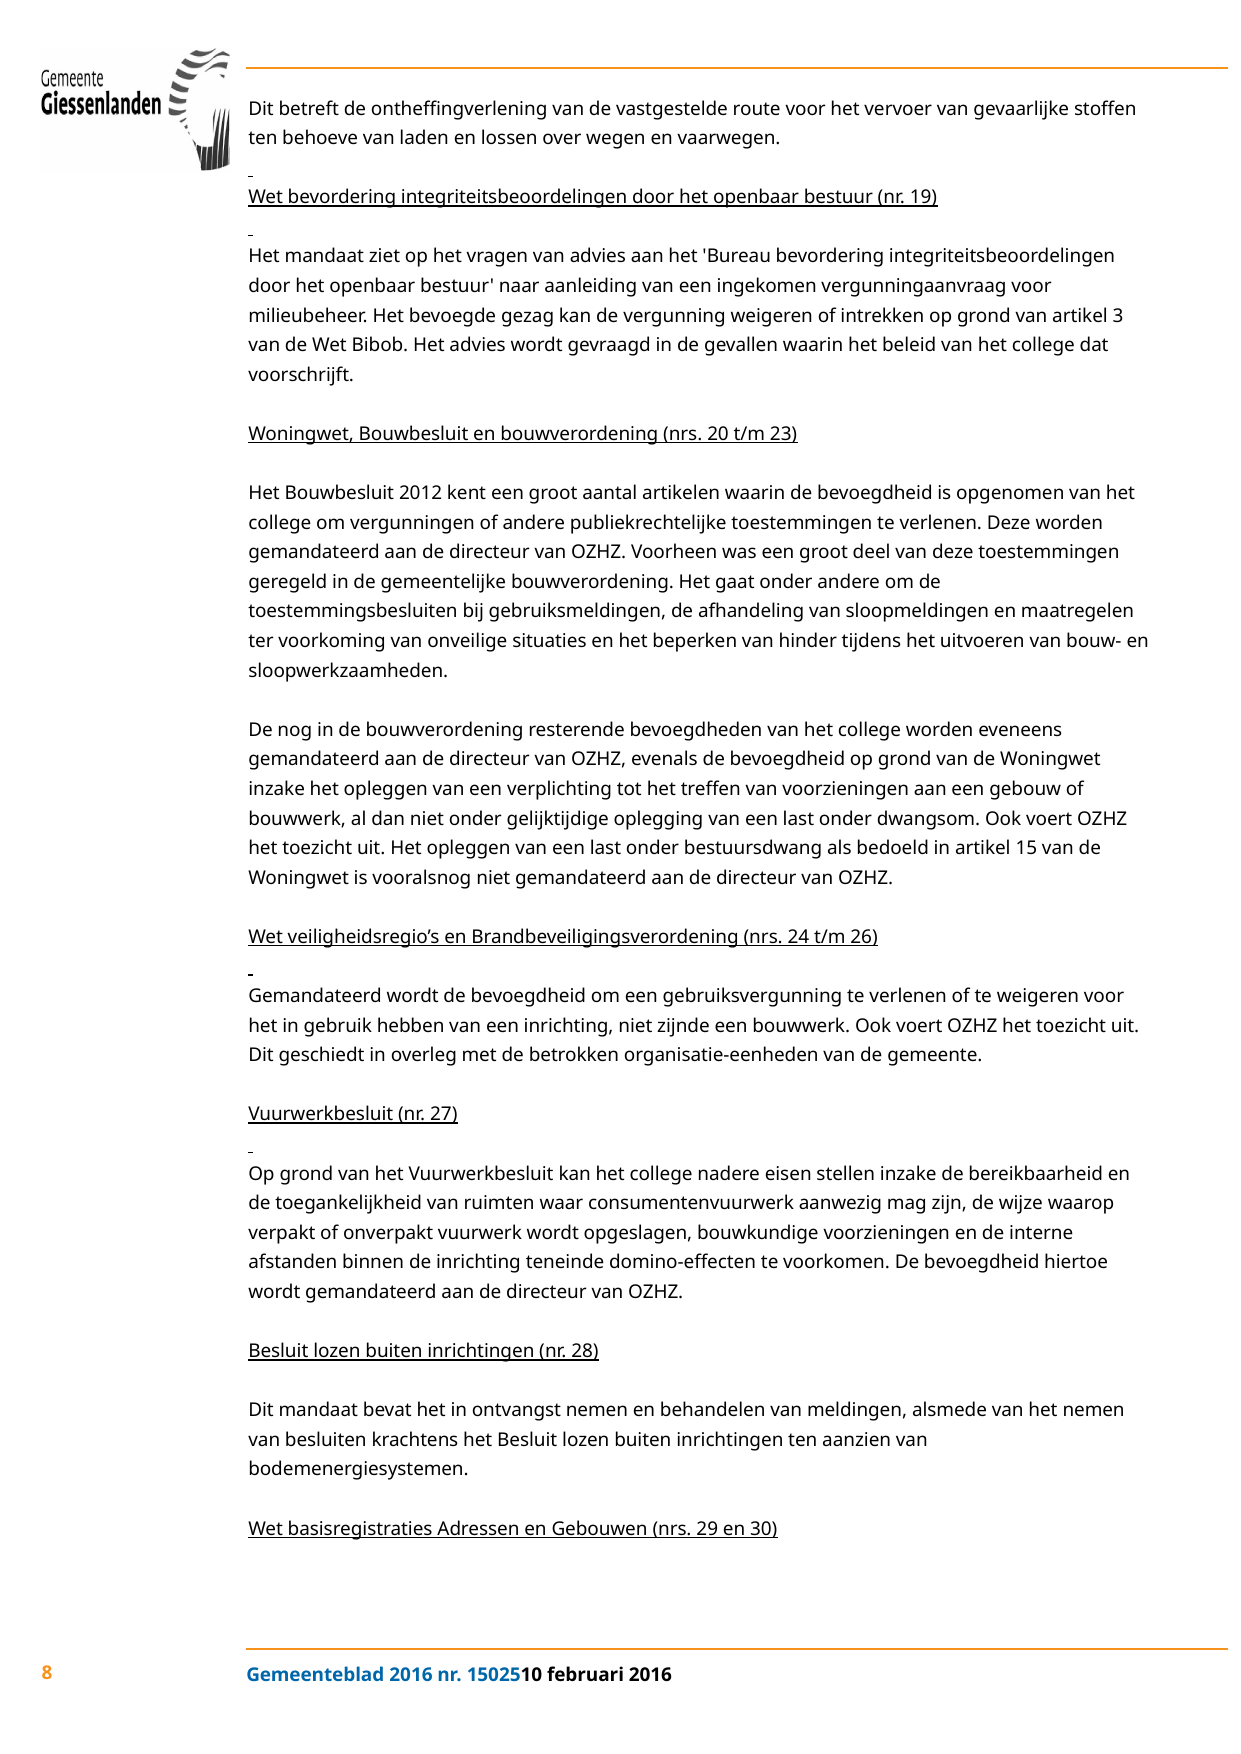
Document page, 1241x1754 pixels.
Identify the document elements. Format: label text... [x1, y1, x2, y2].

text Wet bevordering integriteitsbeoordelingen door het openbaar bestuur (nr. 19) [248, 183, 1152, 209]
text Woningwet, Bouwbesluit en bouwverordening (nrs. 20 t/m 23) [248, 420, 1152, 446]
picture [41, 47, 231, 172]
text Besluit lozen buiten inrichtingen (nr. 28) [248, 1337, 1152, 1363]
text Op grond van het Vuurwerkbesluit kan het college nadere eisen stellen inzake de bereikbaarheid en de toegankelijkheid van ruimten waar consumentenvuurwerk aanwezig mag zijn, de wijze waarop verpakt of onverpakt vuurwerk wordt opgeslagen, bouwkundige voorzieningen en de interne afstanden binnen de inrichting teneinde domino-effecten te voorkomen. De bevoegdheid hiertoe wordt gemandateerd aan de directeur van OZHZ. [248, 1160, 1152, 1304]
text Dit mandaat bevat het in ontvangst nemen en behandelen van meldingen, alsmede van het nemen van besluiten krachtens het Besluit lozen buiten inrichtingen ten aanzien van bodemenergiesystemen. [248, 1396, 1152, 1481]
text De nog in de bouwverordening resterende bevoegdheden van het college worden eveneens gemandateerd aan de directeur van OZHZ, evenals de bevoegdheid op grond van de Woningwet inzake het opleggen van een verplichting tot het treffen van voorzieningen aan een gebouw of bouwwerk, al dan niet onder gelijktijdige oplegging van een last onder dwangsom. Ook voert OZHZ het toezicht uit. Het opleggen van een last onder bestuursdwang als bedoeld in artikel 15 van de Woningwet is vooralsnog niet gemandateerd aan de directeur van OZHZ. [248, 716, 1152, 890]
text Dit betreft de ontheffingverlening van de vastgestelde route voor het vervoer van gevaarlijke stoffen ten behoeve van laden en lossen over wegen en vaarwegen. [248, 95, 1152, 150]
text Wet veiligheidsregio’s en Brandbeveiligingsverordening (nrs. 24 t/m 26) [248, 923, 1152, 949]
text Het mandaat ziet op het vragen van advies aan het 'Bureau bevordering integriteitsbeoordelingen door het openbaar bestuur' naar aanleiding van een ingekomen vergunningaanvraag voor milieubeheer. Het bevoegde gezag kan de vergunning weigeren of intrekken op grond van artikel 3 van de Wet Bibob. Het advies wordt gevraagd in de gevallen waarin het beleid van het college dat voorschrijft. [248, 243, 1152, 387]
text Het Bouwbesluit 2012 kent een groot aantal artikelen waarin de bevoegdheid is opgenomen van het college om vergunningen of andere publiekrechtelijke toestemmingen te verlenen. Deze worden gemandateerd aan de directeur van OZHZ. Voorheen was een groot deel van deze toestemmingen geregeld in de gemeentelijke bouwverordening. Het gaat onder andere om de toestemmingsbesluiten bij gebruiksmeldingen, de afhandeling van sloopmeldingen en maatregelen ter voorkoming van onveilige situaties en het beperken van hinder tijdens het uitvoeren van bouw- en sloopwerkzaamheden. [248, 479, 1152, 683]
text Gemandateerd wordt de bevoegdheid om een gebruiksvergunning te verlenen of te weigeren voor het in gebruik hebben van een inrichting, niet zijnde een bouwwerk. Ook voert OZHZ het toezicht uit. Dit geschiedt in overleg met de betrokken organisatie-eenheden van de gemeente. [248, 982, 1152, 1067]
text Vuurwerkbesluit (nr. 27) [248, 1101, 1152, 1126]
text Wet basisregistraties Adressen en Gebouwen (nrs. 29 en 30) [248, 1515, 1152, 1541]
